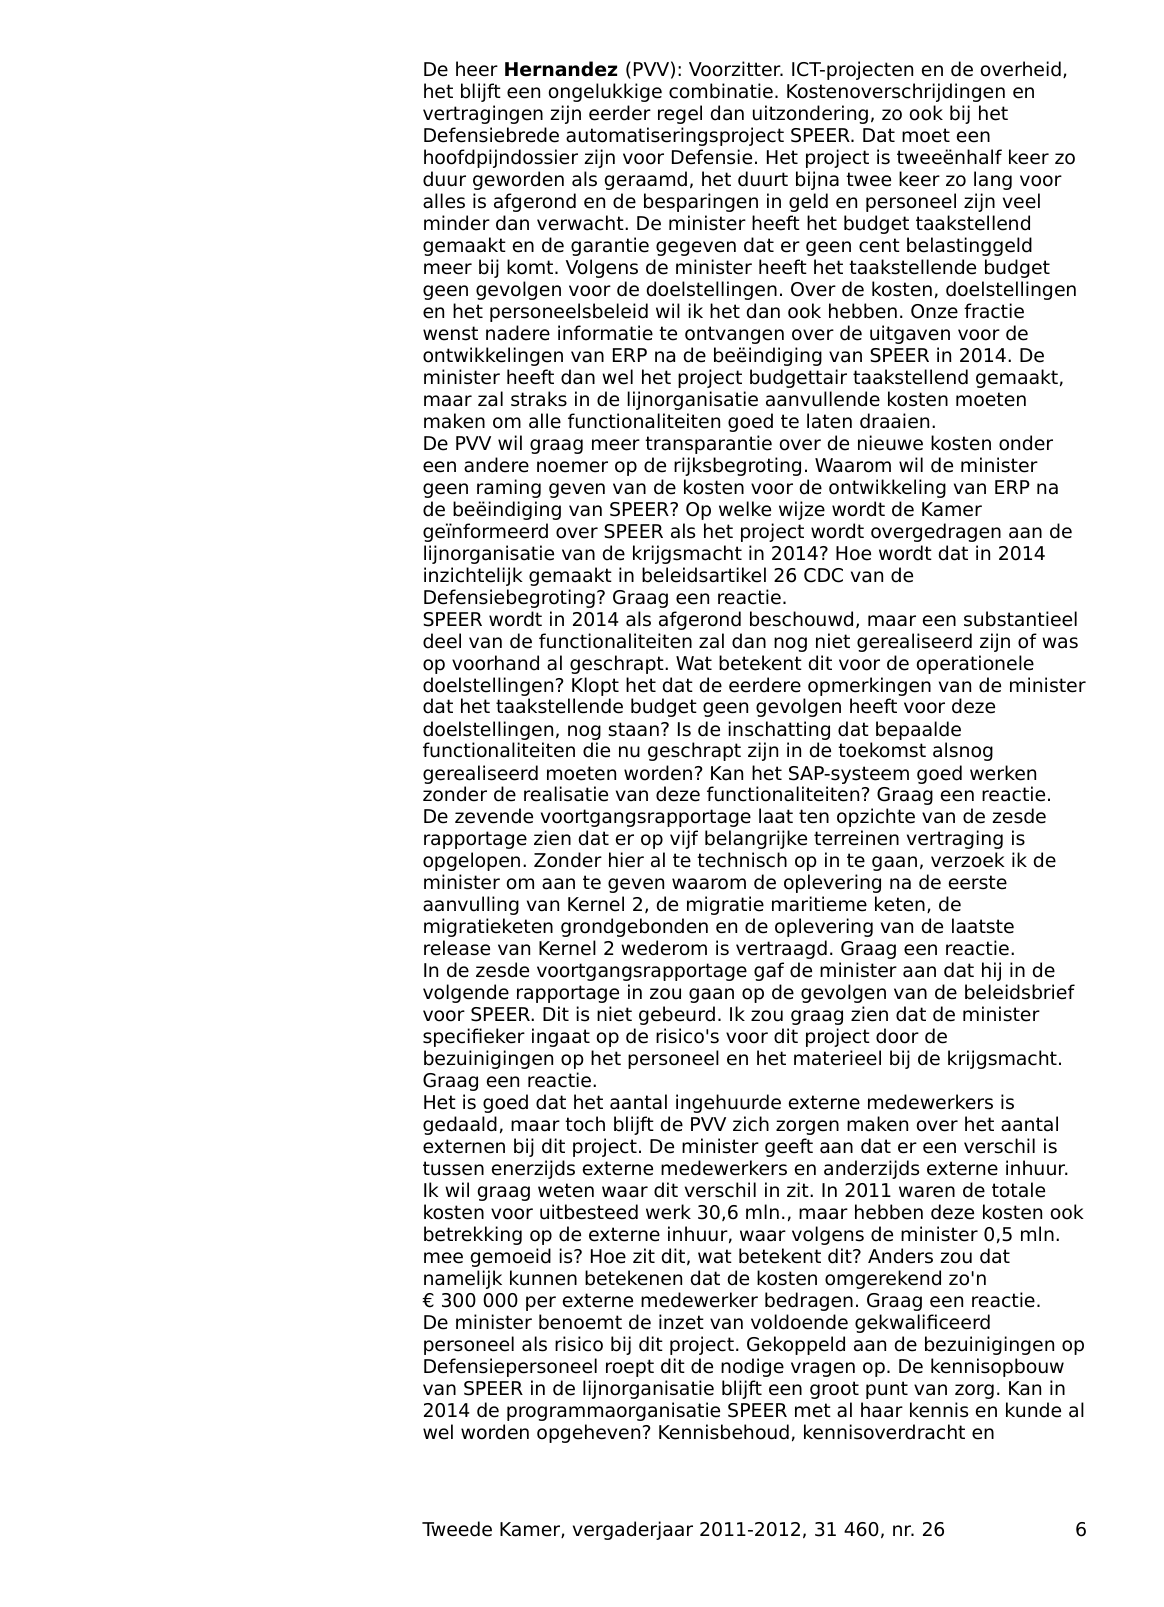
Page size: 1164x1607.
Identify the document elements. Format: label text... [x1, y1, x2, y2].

text De zevende voortgangsrapportage laat ten opzichte van de zesde rapportage zien dat er op vijf belangrijke terreinen vertraging is opgelopen. Zonder hier al te technisch op in te gaan, verzoek ik de minister om aan te geven waarom de oplevering na de eerste aanvulling van Kernel 2, de migratie maritieme keten, de migratieketen grondgebonden en de oplevering van de laatste release van Kernel 2 wederom is vertraagd. Graag een reactie. [422, 806, 1087, 960]
text Het is goed dat het aantal ingehuurde externe medewerkers is gedaald, maar toch blijft de PVV zich zorgen maken over het aantal externen bij dit project. De minister geeft aan dat er een verschil is tussen enerzijds externe medewerkers en anderzijds externe inhuur. Ik wil graag weten waar dit verschil in zit. In 2011 waren de totale kosten voor uitbesteed werk 30,6 mln., maar hebben deze kosten ook betrekking op de externe inhuur, waar volgens de minister 0,5 mln. mee gemoeid is? Hoe zit dit, wat betekent dit? Anders zou dat namelijk kunnen betekenen dat de kosten omgerekend zo'n € 300 000 per externe medewerker bedragen. Graag een reactie. [422, 1092, 1087, 1312]
text De PVV wil graag meer transparantie over de nieuwe kosten onder een andere noemer op de rijksbegroting. Waarom wil de minister geen raming geven van de kosten voor de ontwikkeling van ERP na de beëindiging van SPEER? Op welke wijze wordt de Kamer geïnformeerd over SPEER als het project wordt overgedragen aan de lijnorganisatie van de krijgsmacht in 2014? Hoe wordt dat in 2014 inzichtelijk gemaakt in beleidsartikel 26 CDC van de Defensiebegroting? Graag een reactie. [422, 433, 1087, 608]
text SPEER wordt in 2014 als afgerond beschouwd, maar een substantieel deel van de functionaliteiten zal dan nog niet gerealiseerd zijn of was op voorhand al geschrapt. Wat betekent dit voor de operationele doelstellingen? Klopt het dat de eerdere opmerkingen van de minister dat het taakstellende budget geen gevolgen heeft voor deze doelstellingen, nog staan? Is de inschatting dat bepaalde functionaliteiten die nu geschrapt zijn in de toekomst alsnog gerealiseerd moeten worden? Kan het SAP-systeem goed werken zonder de realisatie van deze functionaliteiten? Graag een reactie. [422, 608, 1087, 806]
text In de zesde voortgangsrapportage gaf de minister aan dat hij in de volgende rapportage in zou gaan op de gevolgen van de beleidsbrief voor SPEER. Dit is niet gebeurd. Ik zou graag zien dat de minister specifieker ingaat op de risico's voor dit project door de bezuinigingen op het personeel en het materieel bij de krijgsmacht. Graag een reactie. [422, 960, 1087, 1092]
text De minister benoemt de inzet van voldoende gekwalificeerd personeel als risico bij dit project. Gekoppeld aan de bezuinigingen op Defensiepersoneel roept dit de nodige vragen op. De kennisopbouw van SPEER in de lijnorganisatie blijft een groot punt van zorg. Kan in 2014 de programmaorganisatie SPEER met al haar kennis en kunde al wel worden opgeheven? Kennisbehoud, kennisoverdracht en [422, 1312, 1087, 1444]
text De heer Hernandez (PVV): Voorzitter. ICT-projecten en de overheid, het blijft een ongelukkige combinatie. Kostenoverschrijdingen en vertragingen zijn eerder regel dan uitzondering, zo ook bij het Defensiebrede automatiseringsproject SPEER. Dat moet een hoofdpijndossier zijn voor Defensie. Het project is tweeënhalf keer zo duur geworden als geraamd, het duurt bijna twee keer zo lang voor alles is afgerond en de besparingen in geld en personeel zijn veel minder dan verwacht. De minister heeft het budget taakstellend gemaakt en de garantie gegeven dat er geen cent belastinggeld meer bij komt. Volgens de minister heeft het taakstellende budget geen gevolgen voor de doelstellingen. Over de kosten, doelstellingen en het personeelsbeleid wil ik het dan ook hebben. Onze fractie wenst nadere informatie te ontvangen over de uitgaven voor de ontwikkelingen van ERP na de beëindiging van SPEER in 2014. De minister heeft dan wel het project budgettair taakstellend gemaakt, maar zal straks in de lijnorganisatie aanvullende kosten moeten maken om alle functionaliteiten goed te laten draaien. [422, 59, 1087, 433]
